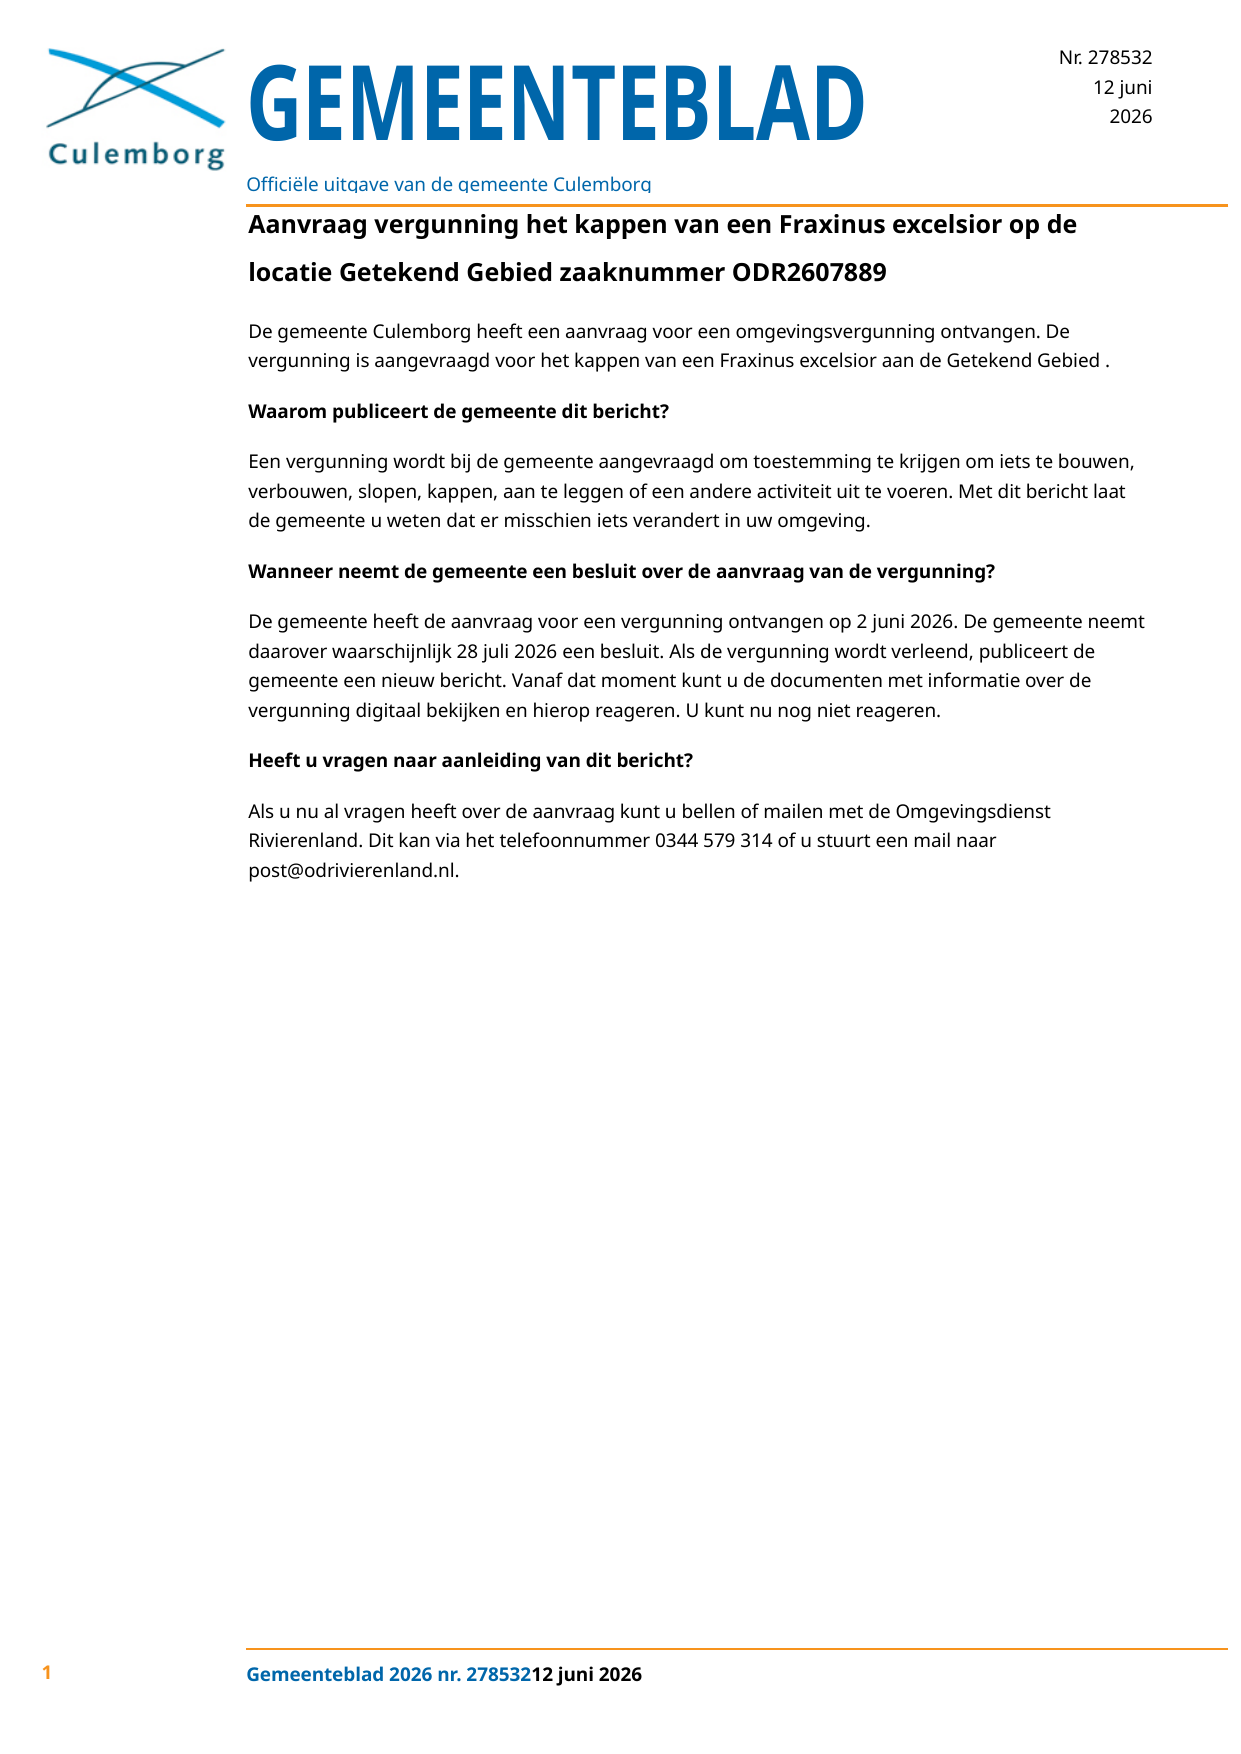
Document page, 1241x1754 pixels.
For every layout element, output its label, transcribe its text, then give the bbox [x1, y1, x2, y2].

text De gemeente heeft de aanvraag voor een vergunning ontvangen op 2 juni 2026. De gemeente neemt daarover waarschijnlijk 28 juli 2026 een besluit. Als de vergunning wordt verleend, publiceert de gemeente een nieuw bericht. Vanaf dat moment kunt u de documenten met informatie over de vergunning digitaal bekijken en hierop reageren. U kunt nu nog niet reageren. [248, 608, 1152, 723]
text Aanvraag vergunning het kappen van een Fraxinus excelsior op de locatie Getekend Gebied zaaknummer ODR2607889 [248, 207, 1152, 288]
text Wanneer neemt de gemeente een besluit over de aanvraag van de vergunning? [248, 558, 1152, 584]
picture [41, 47, 231, 172]
text De gemeente Culemborg heeft een aanvraag voor een omgevingsvergunning ontvangen. De vergunning is aangevraagd voor het kappen van een Fraxinus excelsior aan de Getekend Gebied . [248, 318, 1152, 373]
text Als u nu al vragen heeft over de aanvraag kunt u bellen of mailen met de Omgevingsdienst Rivierenland. Dit kan via het telefoonnummer 0344 579 314 of u stuurt een mail naar post@odrivierenland.nl. [248, 798, 1152, 883]
text Een vergunning wordt bij de gemeente aangevraagd om toestemming te krijgen om iets te bouwen, verbouwen, slopen, kappen, aan te leggen of een andere activiteit uit te voeren. Met dit bericht laat de gemeente u weten dat er misschien iets verandert in uw omgeving. [248, 448, 1152, 533]
text Waarom publiceert de gemeente dit bericht? [248, 398, 1152, 424]
text Heeft u vragen naar aanleiding van dit bericht? [248, 747, 1152, 773]
